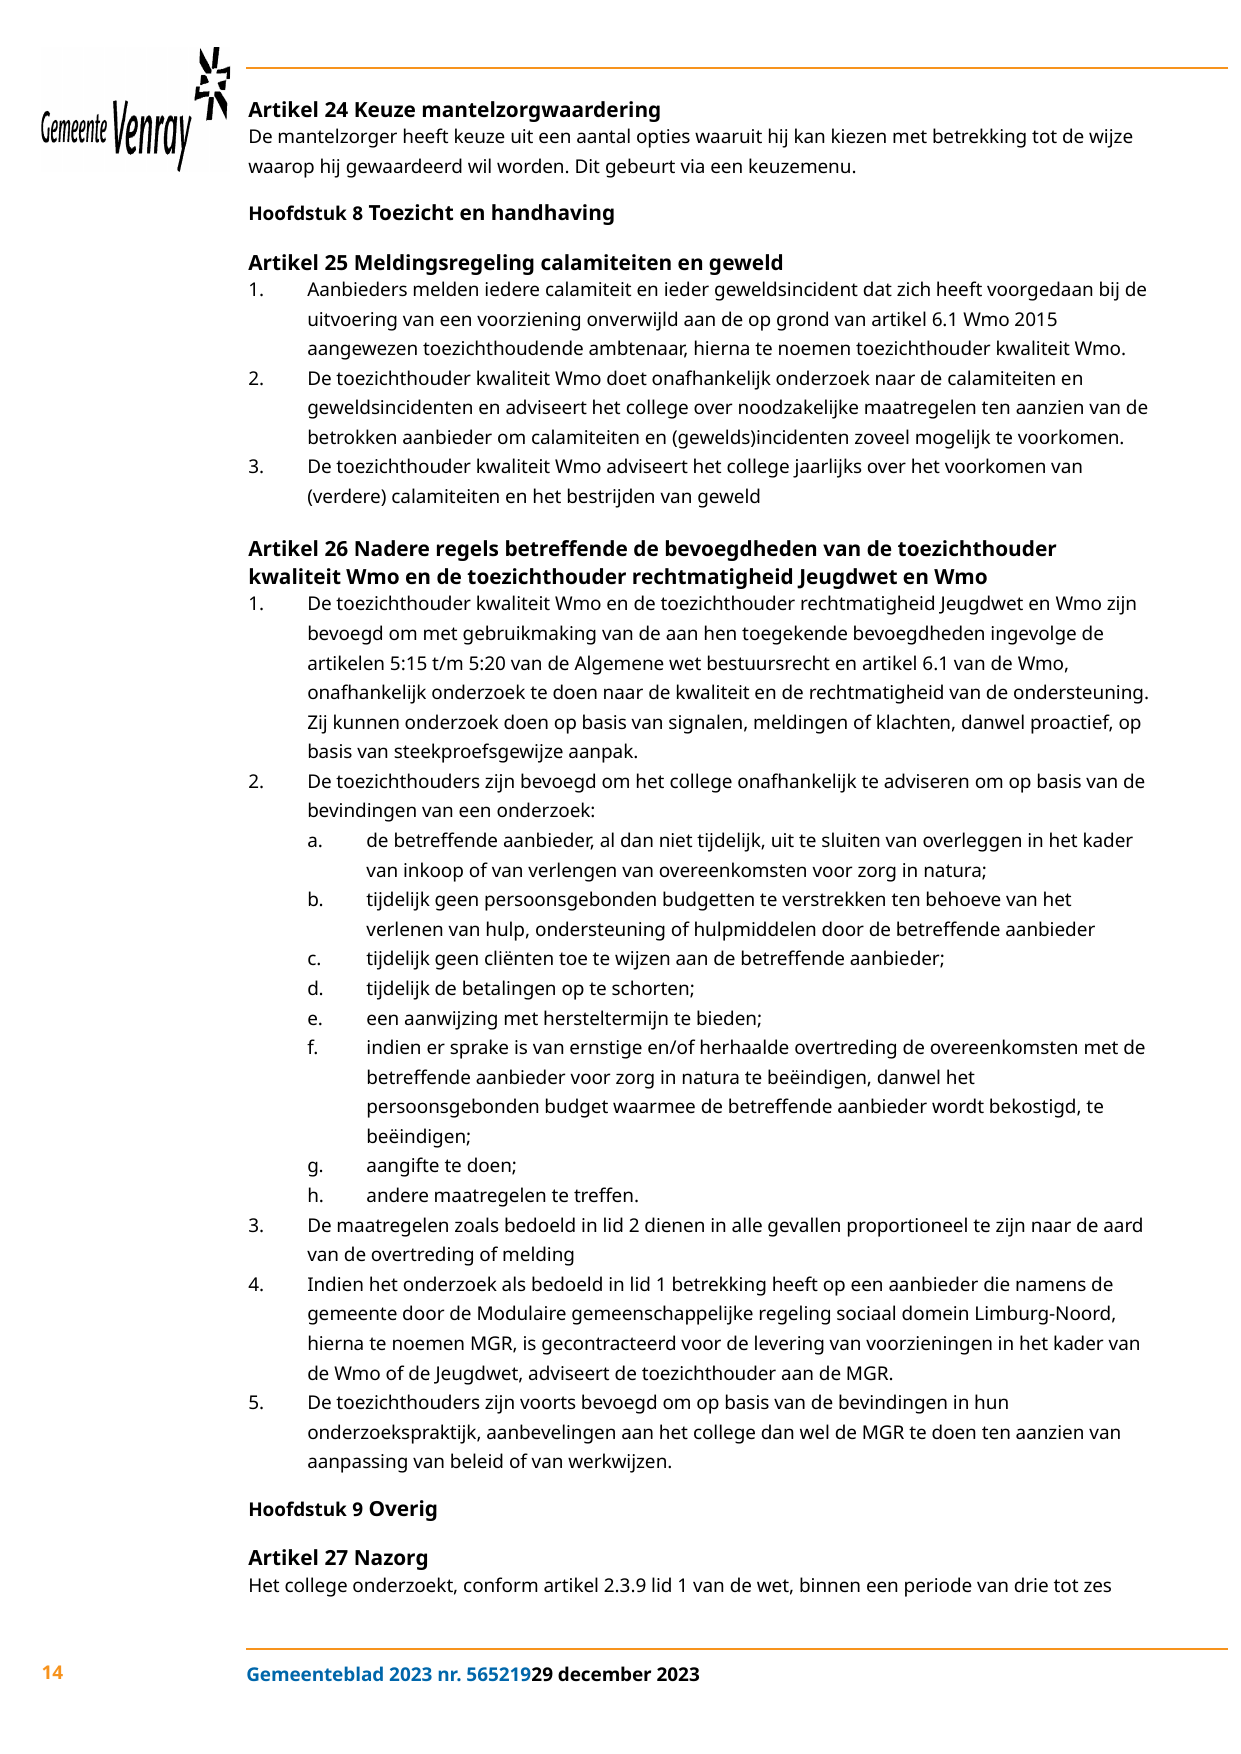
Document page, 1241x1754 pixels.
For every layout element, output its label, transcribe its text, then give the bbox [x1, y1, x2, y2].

list andere maatregelen te treffen. [307, 1182, 1152, 1208]
list De toezichthouders zijn bevoegd om het college onafhankelijk te adviseren om op basis van de bevindingen van een onderzoek: [248, 768, 1152, 823]
text Artikel 26 Nadere regels betreffende de bevoegdheden van de toezichthouder kwaliteit Wmo en de toezichthouder rechtmatigheid Jeugdwet en Wmo [248, 534, 1152, 591]
list De maatregelen zoals bedoeld in lid 2 dienen in alle gevallen proportioneel te zijn naar de aard van de overtreding of melding [248, 1212, 1152, 1267]
text Artikel 25 Meldingsregeling calamiteiten en geweld [248, 248, 1152, 276]
list de betreffende aanbieder, al dan niet tijdelijk, uit te sluiten van overleggen in het kader van inkoop of van verlengen van overeenkomsten voor zorg in natura; [307, 827, 1152, 882]
list aangifte te doen; [307, 1153, 1152, 1178]
text De mantelzorger heeft keuze uit een aantal opties waaruit hij kan kiezen met betrekking tot de wijze waarop hij gewaardeerd wil worden. Dit gebeurt via een keuzemenu. [248, 123, 1152, 178]
text Artikel 24 Keuze mantelzorgwaardering [248, 95, 1152, 123]
list een aanwijzing met hersteltermijn te bieden; [307, 1005, 1152, 1030]
text Hoofdstuk 9 Overig [248, 1494, 1152, 1522]
list indien er sprake is van ernstige en/of herhaalde overtreding de overeenkomsten met de betreffende aanbieder voor zorg in natura te beëindigen, danwel het persoonsgebonden budget waarmee de betreffende aanbieder wordt bekostigd, te beëindigen; [307, 1034, 1152, 1149]
text Het college onderzoekt, conform artikel 2.3.9 lid 1 van de wet, binnen een periode van drie tot zes [248, 1572, 1152, 1597]
text Artikel 27 Nazorg [248, 1543, 1152, 1572]
list De toezichthouder kwaliteit Wmo adviseert het college jaarlijks over het voorkomen van (verdere) calamiteiten en het bestrijden van geweld [248, 454, 1152, 509]
list tijdelijk de betalingen op te schorten; [307, 975, 1152, 1001]
picture [41, 47, 231, 172]
list tijdelijk geen cliënten toe te wijzen aan de betreffende aanbieder; [307, 946, 1152, 971]
list tijdelijk geen persoonsgebonden budgetten te verstrekken ten behoeve van het verlenen van hulp, ondersteuning of hulpmiddelen door de betreffende aanbieder [307, 886, 1152, 942]
list De toezichthouders zijn voorts bevoegd om op basis van de bevindingen in hun onderzoekspraktijk, aanbevelingen aan het college dan wel de MGR te doen ten aanzien van aanpassing van beleid of van werkwijzen. [248, 1389, 1152, 1474]
text Hoofdstuk 8 Toezicht en handhaving [248, 198, 1152, 227]
list De toezichthouder kwaliteit Wmo en de toezichthouder rechtmatigheid Jeugdwet en Wmo zijn bevoegd om met gebruikmaking van de aan hen toegekende bevoegdheden ingevolge de artikelen 5:15 t/m 5:20 van de Algemene wet bestuursrecht en artikel 6.1 van de Wmo, onafhankelijk onderzoek te doen naar de kwaliteit en de rechtmatigheid van de ondersteuning. Zij kunnen onderzoek doen op basis van signalen, meldingen of klachten, danwel proactief, op basis van steekproefsgewijze aanpak. [248, 591, 1152, 764]
list De toezichthouder kwaliteit Wmo doet onafhankelijk onderzoek naar de calamiteiten en geweldsincidenten en adviseert het college over noodzakelijke maatregelen ten aanzien van de betrokken aanbieder om calamiteiten en (gewelds)incidenten zoveel mogelijk te voorkomen. [248, 365, 1152, 450]
list Aanbieders melden iedere calamiteit en ieder geweldsincident dat zich heeft voorgedaan bij de uitvoering van een voorziening onverwijld aan de op grond van artikel 6.1 Wmo 2015 aangewezen toezichthoudende ambtenaar, hierna te noemen toezichthouder kwaliteit Wmo. [248, 276, 1152, 361]
list Indien het onderzoek als bedoeld in lid 1 betrekking heeft op een aanbieder die namens de gemeente door de Modulaire gemeenschappelijke regeling sociaal domein Limburg-Noord, hierna te noemen MGR, is gecontracteerd voor de levering van voorzieningen in het kader van de Wmo of de Jeugdwet, adviseert de toezichthouder aan de MGR. [248, 1271, 1152, 1385]
